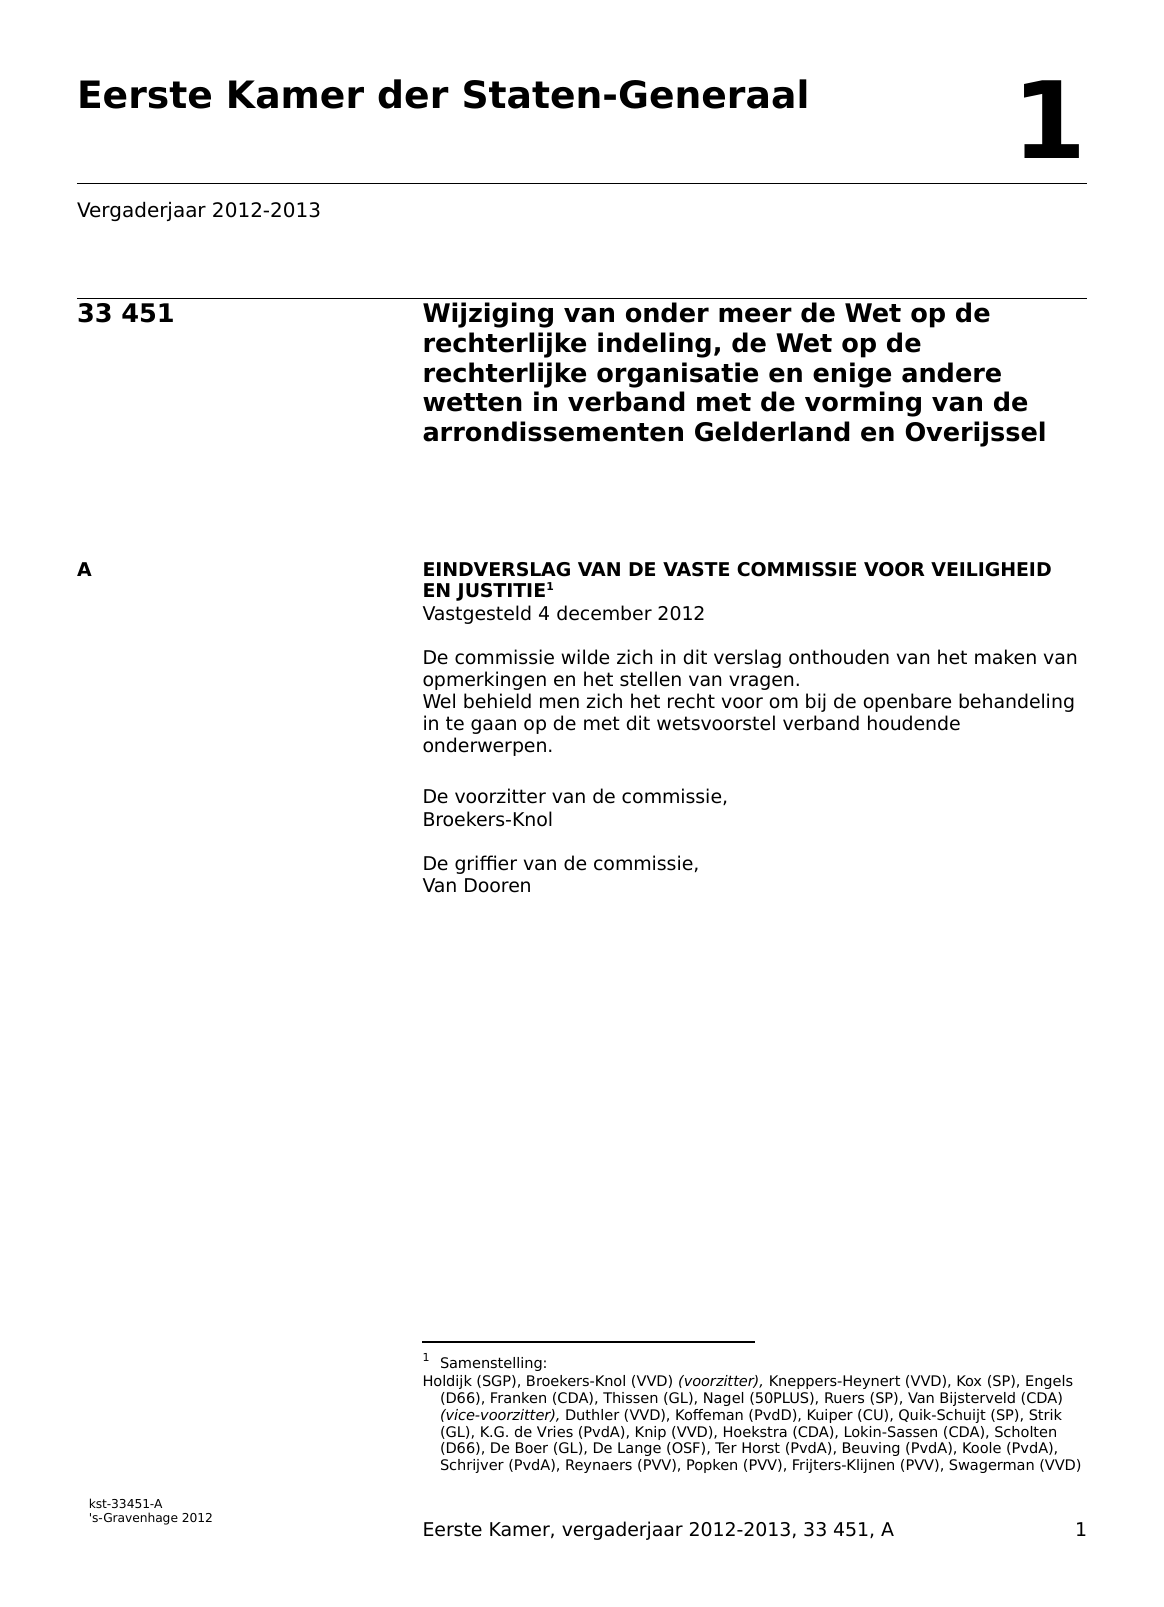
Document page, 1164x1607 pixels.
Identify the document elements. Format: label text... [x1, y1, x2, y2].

text Samenstelling: [422, 1351, 1087, 1373]
text De commissie wilde zich in dit verslag onthouden van het maken van opmerkingen en het stellen van vragen. [422, 647, 1087, 691]
text kst-33451-A [88, 1497, 323, 1511]
subtitle A EINDVERSLAG VAN DE VASTE COMMISSIE VOOR VEILIGHEID EN JUSTITIE [77, 558, 1087, 602]
text De griffier van de commissie, Van Dooren [422, 853, 1087, 897]
text Wel behield men zich het recht voor om bij de openbare behandeling in te gaan op de met dit wetsvoorstel verband houdende onderwerpen. [422, 691, 1087, 756]
text De voorzitter van de commissie, Broekers-Knol [422, 786, 1087, 830]
text Vastgesteld 4 december 2012 [422, 602, 1087, 624]
table_header Eerste Kamer der Staten-Generaal [77, 59, 886, 183]
subtitle 33 451 Wijziging van onder meer de Wet op de rechterlijke indeling, de Wet op de rechterlijke organisatie en enige andere wetten in verband met de vorming van de arrondissementen Gelderland en Overijssel [77, 299, 1087, 447]
table_cell Vergaderjaar 2012-2013 [77, 184, 1087, 298]
text 's-Gravenhage 2012 [88, 1511, 323, 1525]
table_header 1 [886, 59, 1087, 183]
text Holdijk (SGP), Broekers-Knol (VVD) (voorzitter), Kneppers-Heynert (VVD), Kox (SP), Engels (D66), Franken (CDA), Thissen (GL), Nagel (50PLUS), Ruers (SP), Van Bijsterveld (CDA) (vice-voorzitter), Duthler (VVD), Koffeman (PvdD), Kuiper (CU), Quik-Schuijt (SP), Strik (GL), K.G. de Vries (PvdA), Knip (VVD), Hoekstra (CDA), Lokin-Sassen (CDA), Scholten (D66), De Boer (GL), De Lange (OSF), Ter Horst (PvdA), Beuving (PvdA), Koole (PvdA), Schrijver (PvdA), Reynaers (PVV), Popken (PVV), Frijters-Klijnen (PVV), Swagerman (VVD) [422, 1373, 1087, 1474]
